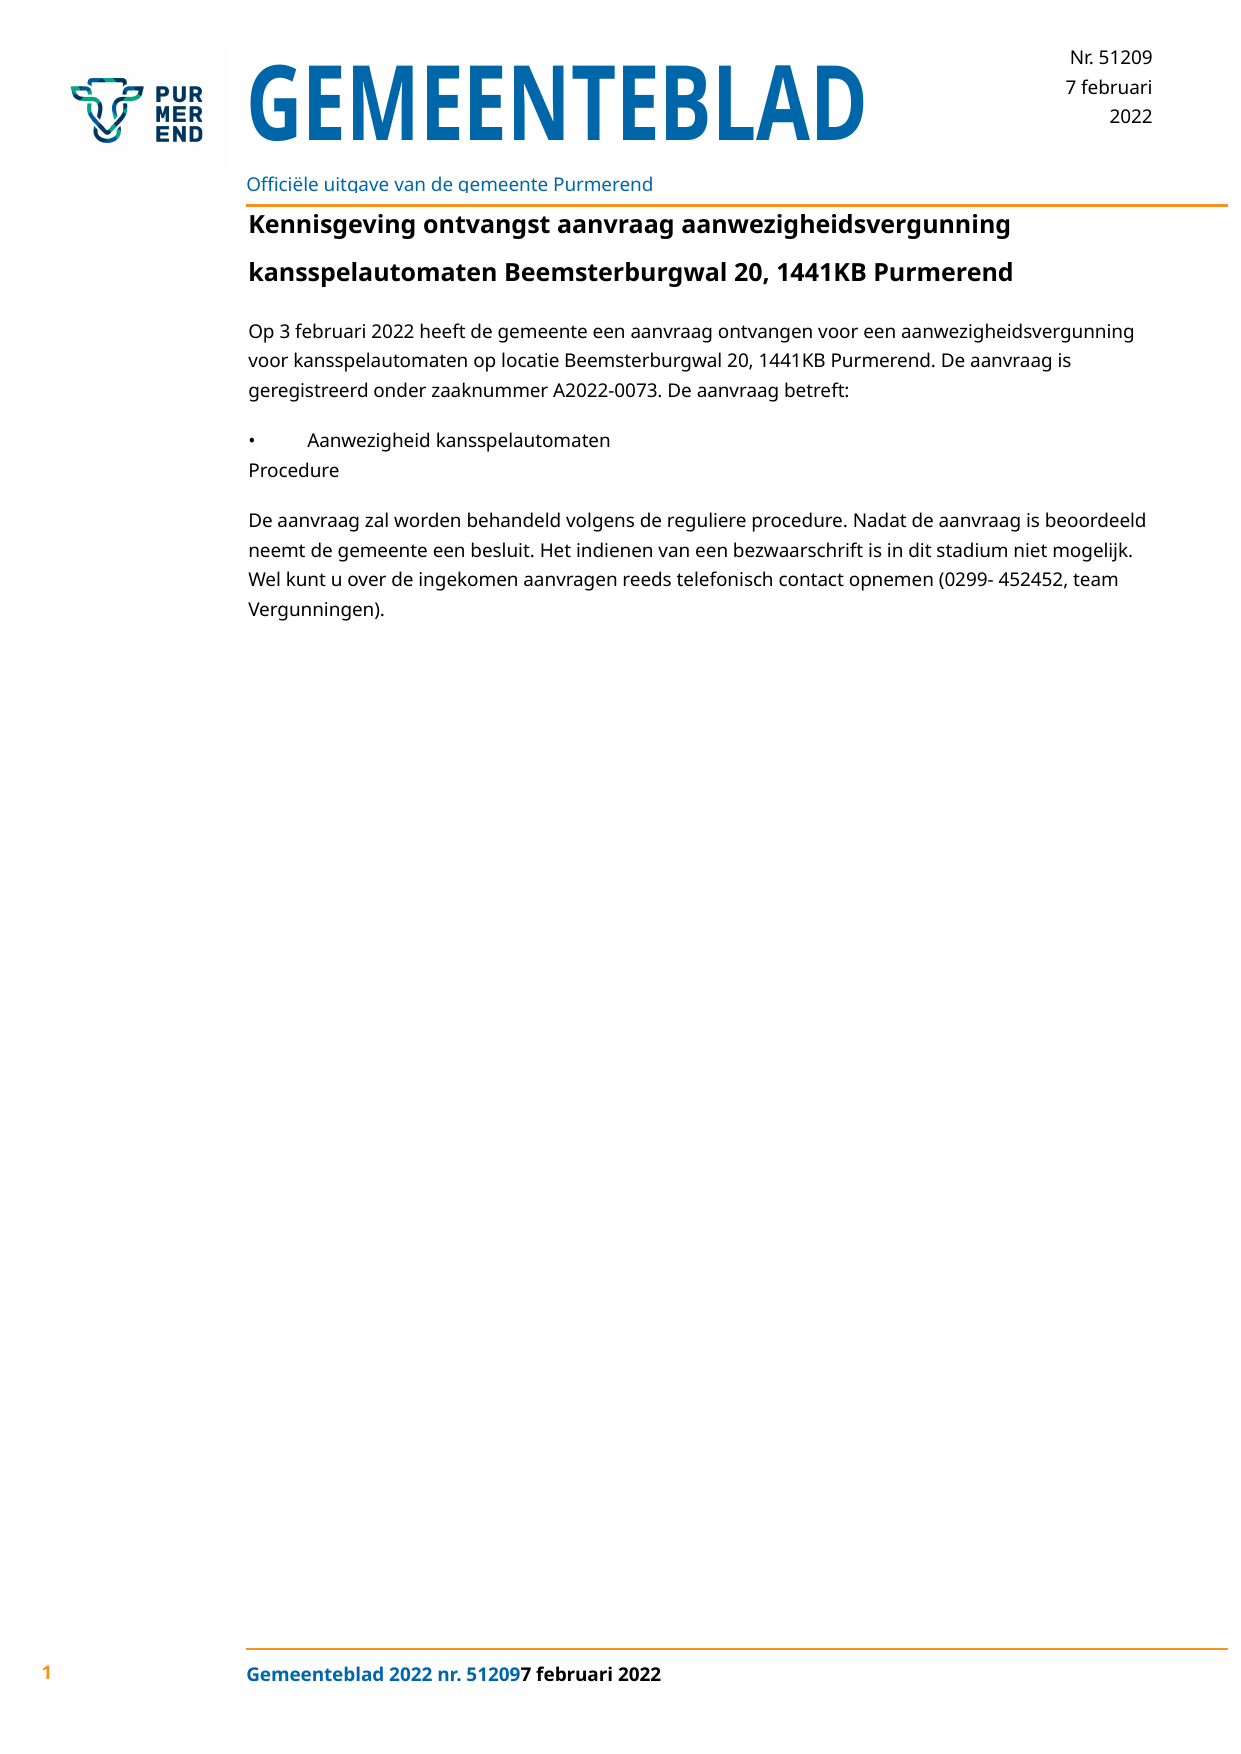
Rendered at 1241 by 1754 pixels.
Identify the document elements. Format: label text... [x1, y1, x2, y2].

text Op 3 februari 2022 heeft de gemeente een aanvraag ontvangen voor een aanwezigheidsvergunning voor kansspelautomaten op locatie Beemsterburgwal 20, 1441KB Purmerend. De aanvraag is geregistreerd onder zaaknummer A2022-0073. De aanvraag betreft: [248, 318, 1152, 403]
text De aanvraag zal worden behandeld volgens de reguliere procedure. Nadat de aanvraag is beoordeeld neemt de gemeente een besluit. Het indienen van een bezwaarschrift is in dit stadium niet mogelijk. Wel kunt u over de ingekomen aanvragen reeds telefonisch contact opnemen (0299- 452452, team Vergunningen). [248, 507, 1152, 622]
list Aanwezigheid kansspelautomaten [248, 427, 1152, 453]
text Procedure [248, 457, 1152, 483]
text Kennisgeving ontvangst aanvraag aanwezigheidsvergunning kansspelautomaten Beemsterburgwal 20, 1441KB Purmerend [248, 207, 1152, 288]
picture [41, 47, 231, 172]
